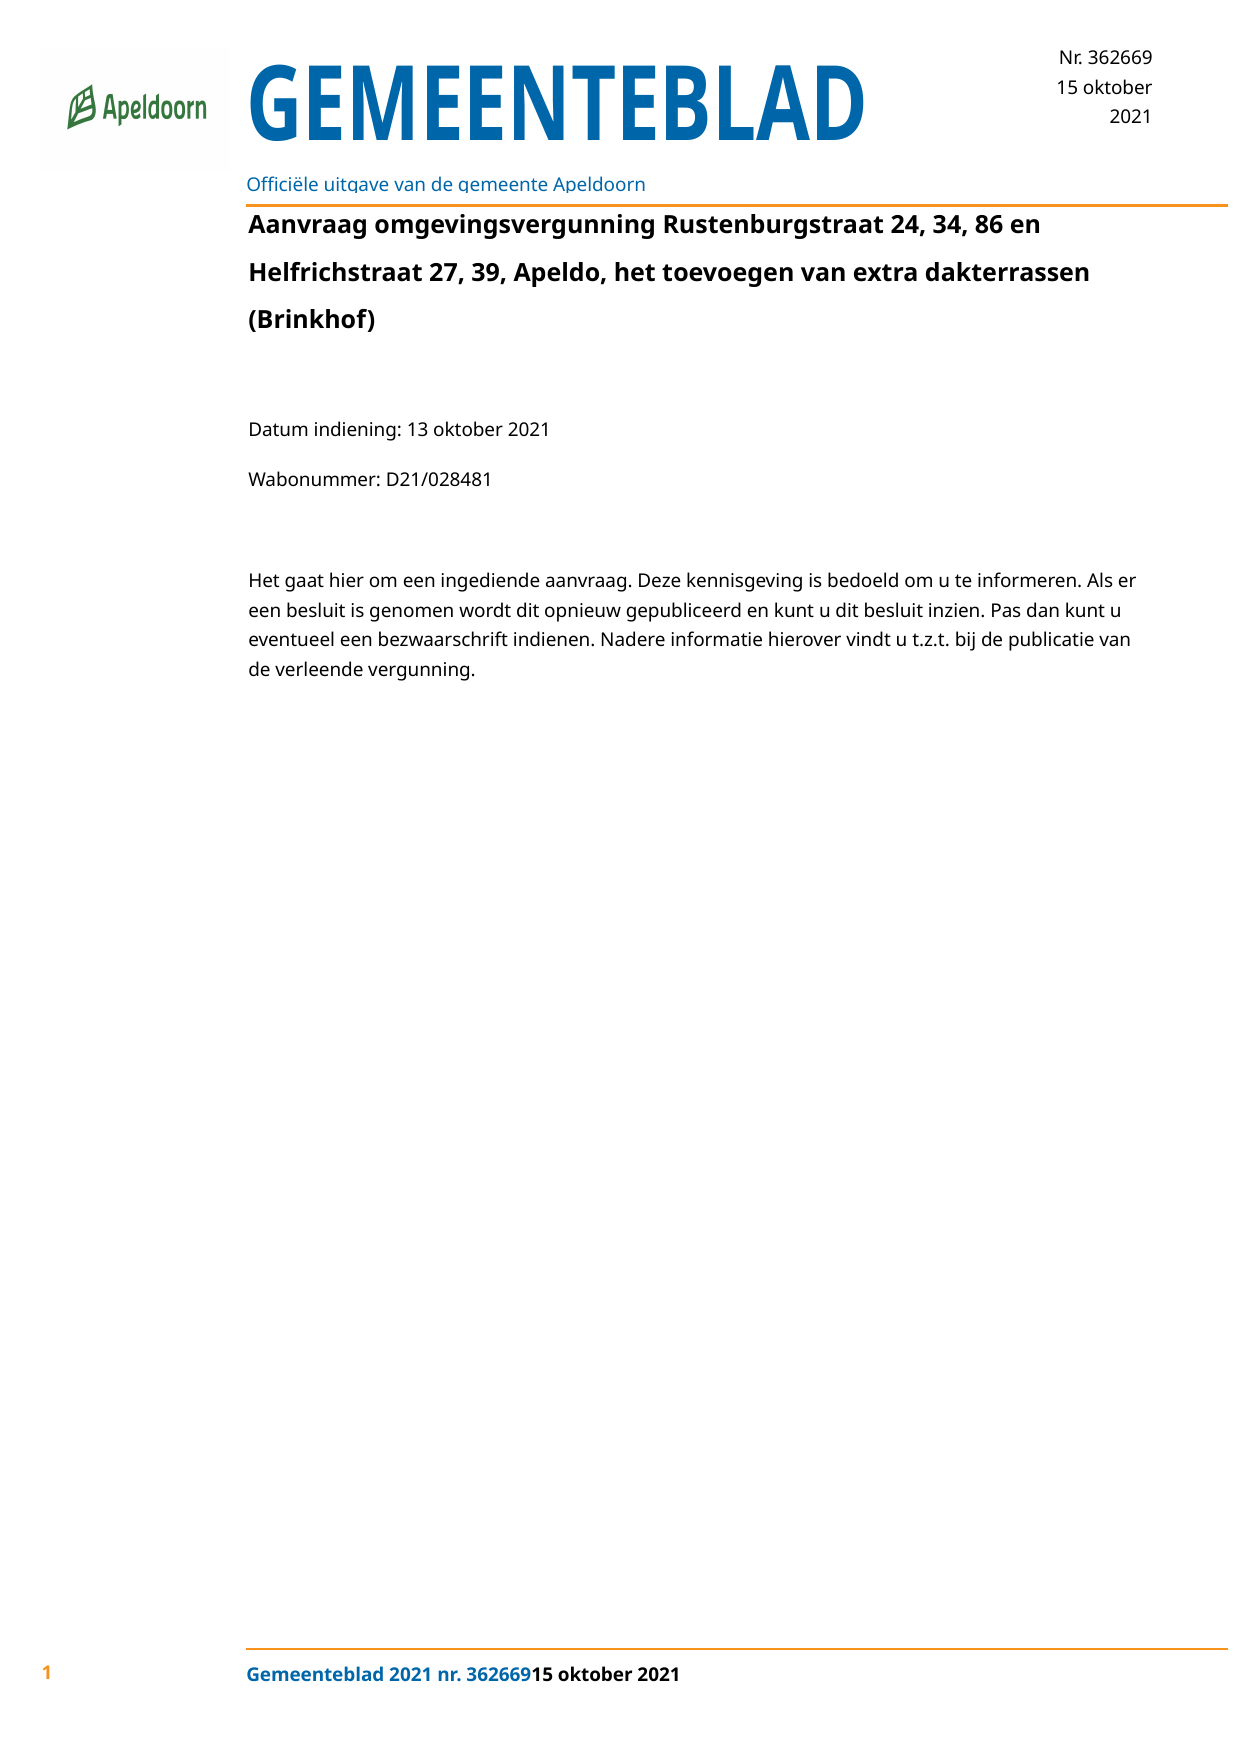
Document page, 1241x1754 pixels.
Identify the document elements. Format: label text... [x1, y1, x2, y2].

text Het gaat hier om een ingediende aanvraag. Deze kennisgeving is bedoeld om u te informeren. Als er een besluit is genomen wordt dit opnieuw gepubliceerd en kunt u dit besluit inzien. Pas dan kunt u eventueel een bezwaarschrift indienen. Nadere informatie hierover vindt u t.z.t. bij de publicatie van de verleende vergunning. [248, 567, 1152, 682]
text Aanvraag omgevingsvergunning Rustenburgstraat 24, 34, 86 en Helfrichstraat 27, 39, Apeldo, het toevoegen van extra dakterrassen (Brinkhof) [248, 207, 1152, 336]
picture [41, 47, 231, 172]
text Datum indiening: 13 oktober 2021 [248, 416, 1152, 442]
text Wabonummer: D21/028481 [248, 466, 1152, 492]
